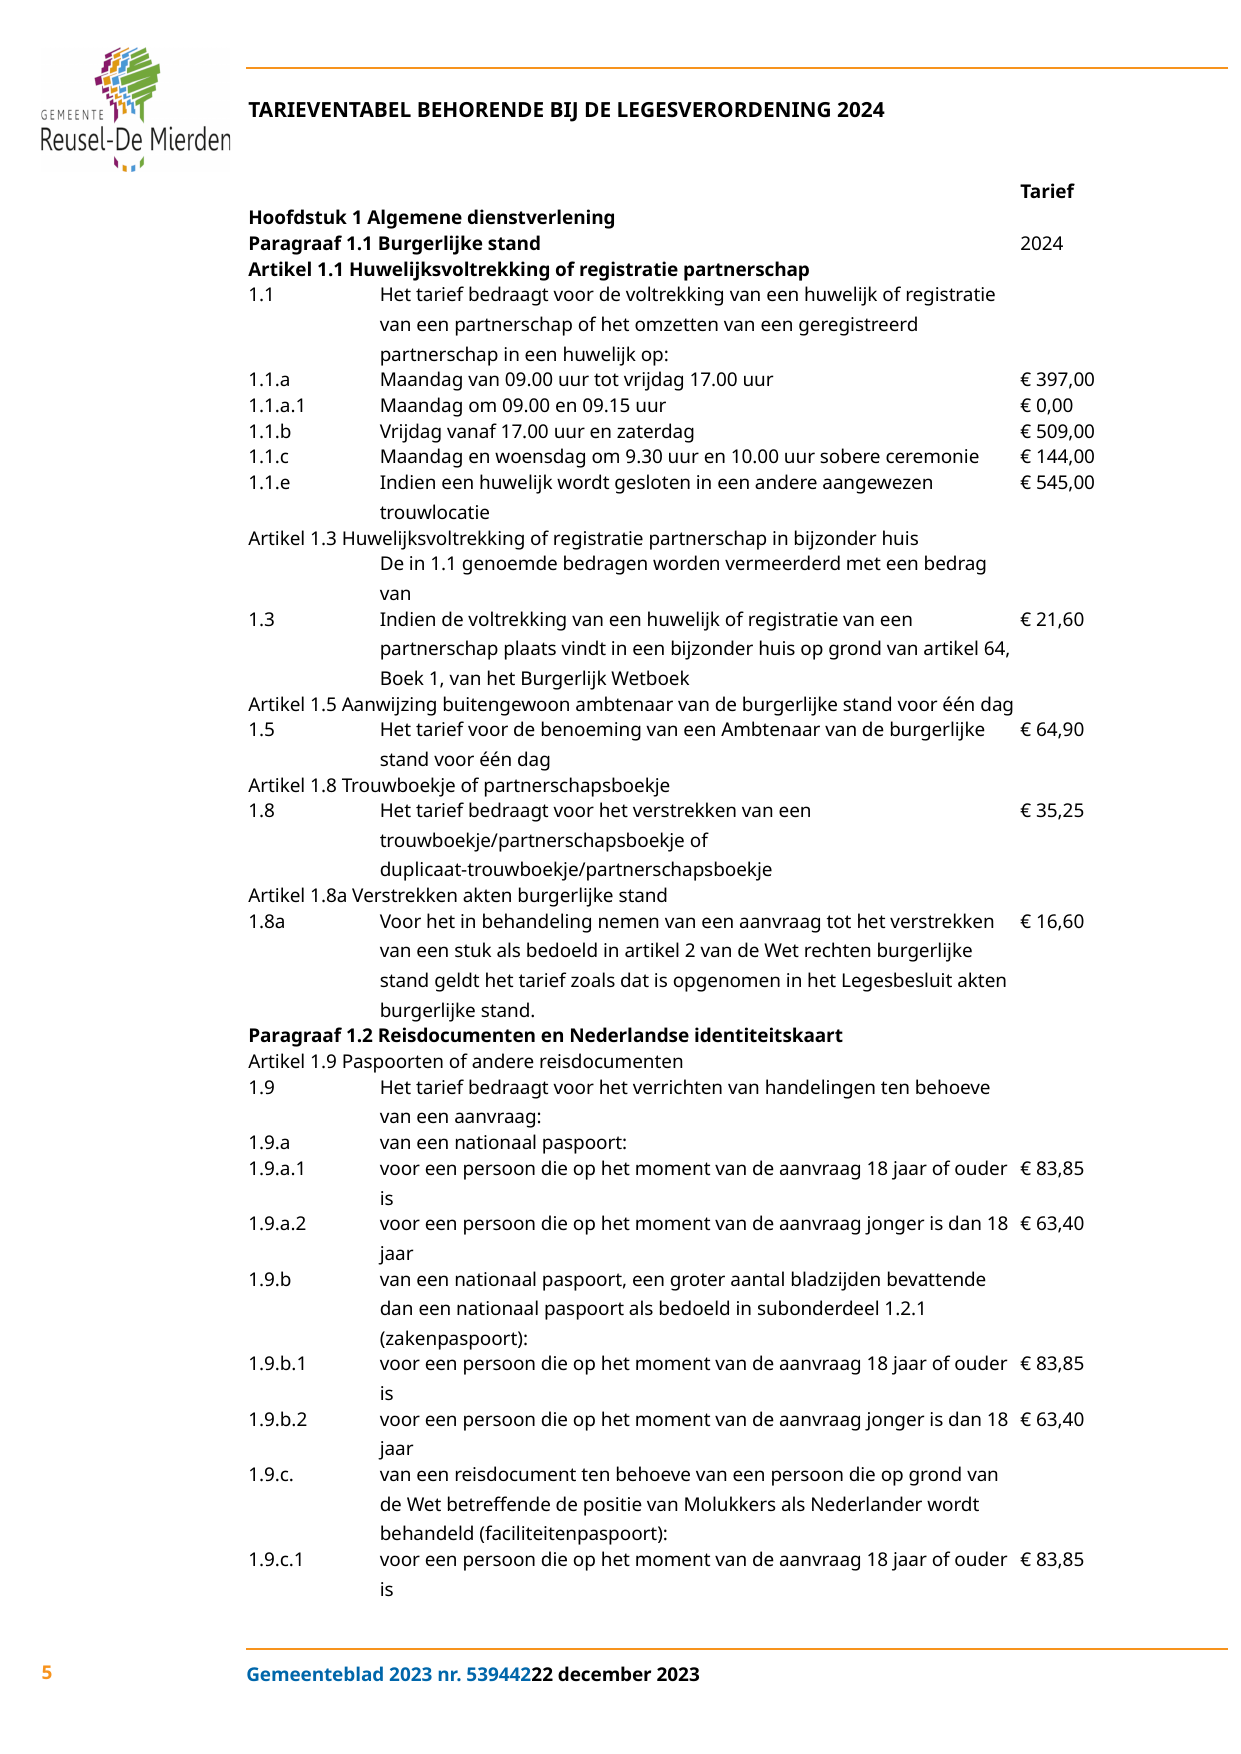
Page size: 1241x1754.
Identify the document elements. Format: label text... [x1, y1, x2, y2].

table_cell voor een persoon die op het moment van de aanvraag jonger is dan 18 jaar [380, 1210, 1020, 1266]
table_cell 1.9.b [248, 1266, 379, 1351]
table_cell Artikel 1.3 Huwelijksvoltrekking of registratie partnerschap in bijzonder huis [248, 525, 1020, 551]
table_cell Maandag om 09.00 en 09.15 uur [380, 392, 1020, 418]
table_cell € 35,25 [1020, 798, 1152, 882]
table_cell Artikel 1.5 Aanwijzing buitengewoon ambtenaar van de burgerlijke stand voor één dag [248, 691, 1020, 716]
table_cell Tarief [1020, 179, 1152, 204]
table_cell De in 1.1 genoemde bedragen worden vermeerderd met een bedrag van [380, 551, 1020, 606]
table_cell € 83,85 [1020, 1155, 1152, 1210]
table_cell Paragraaf 1.1 Burgerlijke stand [248, 230, 1020, 256]
table_cell 1.1.c [248, 444, 379, 469]
table_header [248, 153, 379, 179]
table_cell Artikel 1.1 Huwelijksvoltrekking of registratie partnerschap [248, 256, 1020, 282]
table_cell 1.9.c.1 [248, 1546, 379, 1601]
table_cell van een nationaal paspoort: [380, 1129, 1020, 1155]
table_cell van een nationaal paspoort, een groter aantal bladzijden bevattende dan een nationaal paspoort als bedoeld in subonderdeel 1.2.1 (zakenpaspoort): [380, 1266, 1020, 1351]
table_cell 1.1.b [248, 418, 379, 444]
table_cell [1020, 691, 1152, 716]
table_cell [248, 551, 379, 606]
table_cell Indien de voltrekking van een huwelijk of registratie van een partnerschap plaats vindt in een bijzonder huis op grond van artikel 64, Boek 1, van het Burgerlijk Wetboek [380, 606, 1020, 691]
table_cell € 509,00 [1020, 418, 1152, 444]
table_cell voor een persoon die op het moment van de aanvraag 18 jaar of ouder is [380, 1155, 1020, 1210]
table_cell voor een persoon die op het moment van de aanvraag jonger is dan 18 jaar [380, 1406, 1020, 1461]
table_cell 1.9.a.2 [248, 1210, 379, 1266]
table_cell [1020, 1074, 1152, 1129]
table_cell 1.9.a.1 [248, 1155, 379, 1210]
table_cell Het tarief bedraagt voor de voltrekking van een huwelijk of registratie van een partnerschap of het omzetten van een geregistreerd partnerschap in een huwelijk op: [380, 282, 1020, 367]
table_cell € 64,90 [1020, 716, 1152, 772]
table_cell [1020, 525, 1152, 551]
table_cell [1020, 883, 1152, 908]
table_cell € 545,00 [1020, 470, 1152, 525]
table_cell Artikel 1.8 Trouwboekje of partnerschapsboekje [248, 772, 1020, 797]
table_cell Paragraaf 1.2 Reisdocumenten en Nederlandse identiteitskaart [248, 1023, 1020, 1048]
table_cell € 0,00 [1020, 392, 1152, 418]
table_cell Maandag van 09.00 uur tot vrijdag 17.00 uur [380, 367, 1020, 392]
table_cell voor een persoon die op het moment van de aanvraag 18 jaar of ouder is [380, 1351, 1020, 1406]
table_cell [1020, 772, 1152, 797]
table_cell Het tarief voor de benoeming van een Ambtenaar van de burgerlijke stand voor één dag [380, 716, 1020, 772]
table_cell € 16,60 [1020, 908, 1152, 1023]
table_cell 1.8a [248, 908, 379, 1023]
table_cell € 21,60 [1020, 606, 1152, 691]
table_cell [1020, 256, 1152, 282]
table_cell [1020, 1461, 1152, 1546]
table_cell [1020, 1266, 1152, 1351]
table_cell [1020, 1048, 1152, 1074]
table_cell Het tarief bedraagt voor het verrichten van handelingen ten behoeve van een aanvraag: [380, 1074, 1020, 1129]
table_cell [1020, 551, 1152, 606]
table_header [380, 153, 1020, 179]
table_cell 2024 [1020, 230, 1152, 256]
picture [41, 47, 231, 172]
table_cell 1.8 [248, 798, 379, 882]
table_cell Maandag en woensdag om 9.30 uur en 10.00 uur sobere ceremonie [380, 444, 1020, 469]
table_cell Vrijdag vanaf 17.00 uur en zaterdag [380, 418, 1020, 444]
table_cell 1.1.a.1 [248, 392, 379, 418]
table_cell 1.5 [248, 716, 379, 772]
table_cell 1.1 [248, 282, 379, 367]
table_cell 1.9.b.2 [248, 1406, 379, 1461]
table_cell voor een persoon die op het moment van de aanvraag 18 jaar of ouder is [380, 1546, 1020, 1601]
table_cell € 144,00 [1020, 444, 1152, 469]
table_cell [1020, 1023, 1152, 1048]
table_header [1020, 153, 1152, 179]
table_cell [380, 179, 1020, 204]
table_cell 1.9 [248, 1074, 379, 1129]
table_cell € 83,85 [1020, 1351, 1152, 1406]
table_cell [1020, 282, 1152, 367]
table_cell Artikel 1.8a Verstrekken akten burgerlijke stand [248, 883, 1020, 908]
text TARIEVENTABEL BEHORENDE BIJ DE LEGESVERORDENING 2024 [248, 95, 1152, 123]
table_cell [248, 179, 379, 204]
table_cell Artikel 1.9 Paspoorten of andere reisdocumenten [248, 1048, 1020, 1074]
table_cell 1.9.a [248, 1129, 379, 1155]
table_cell 1.9.b.1 [248, 1351, 379, 1406]
table_cell 1.1.e [248, 470, 379, 525]
table_cell Voor het in behandeling nemen van een aanvraag tot het verstrekken van een stuk als bedoeld in artikel 2 van de Wet rechten burgerlijke stand geldt het tarief zoals dat is opgenomen in het Legesbesluit akten burgerlijke stand. [380, 908, 1020, 1023]
table_cell Hoofdstuk 1 Algemene dienstverlening [248, 205, 1020, 230]
table_cell 1.9.c. [248, 1461, 379, 1546]
table_cell € 63,40 [1020, 1210, 1152, 1266]
table_cell € 397,00 [1020, 367, 1152, 392]
table_cell € 83,85 [1020, 1546, 1152, 1601]
table_cell € 63,40 [1020, 1406, 1152, 1461]
table_cell [1020, 205, 1152, 230]
table_cell Het tarief bedraagt voor het verstrekken van een trouwboekje/partnerschapsboekje of duplicaat-trouwboekje/partnerschapsboekje [380, 798, 1020, 882]
table_cell 1.3 [248, 606, 379, 691]
table_cell Indien een huwelijk wordt gesloten in een andere aangewezen trouwlocatie [380, 470, 1020, 525]
table_cell van een reisdocument ten behoeve van een persoon die op grond van de Wet betreffende de positie van Molukkers als Nederlander wordt behandeld (faciliteitenpaspoort): [380, 1461, 1020, 1546]
table_cell [1020, 1129, 1152, 1155]
table_cell 1.1.a [248, 367, 379, 392]
